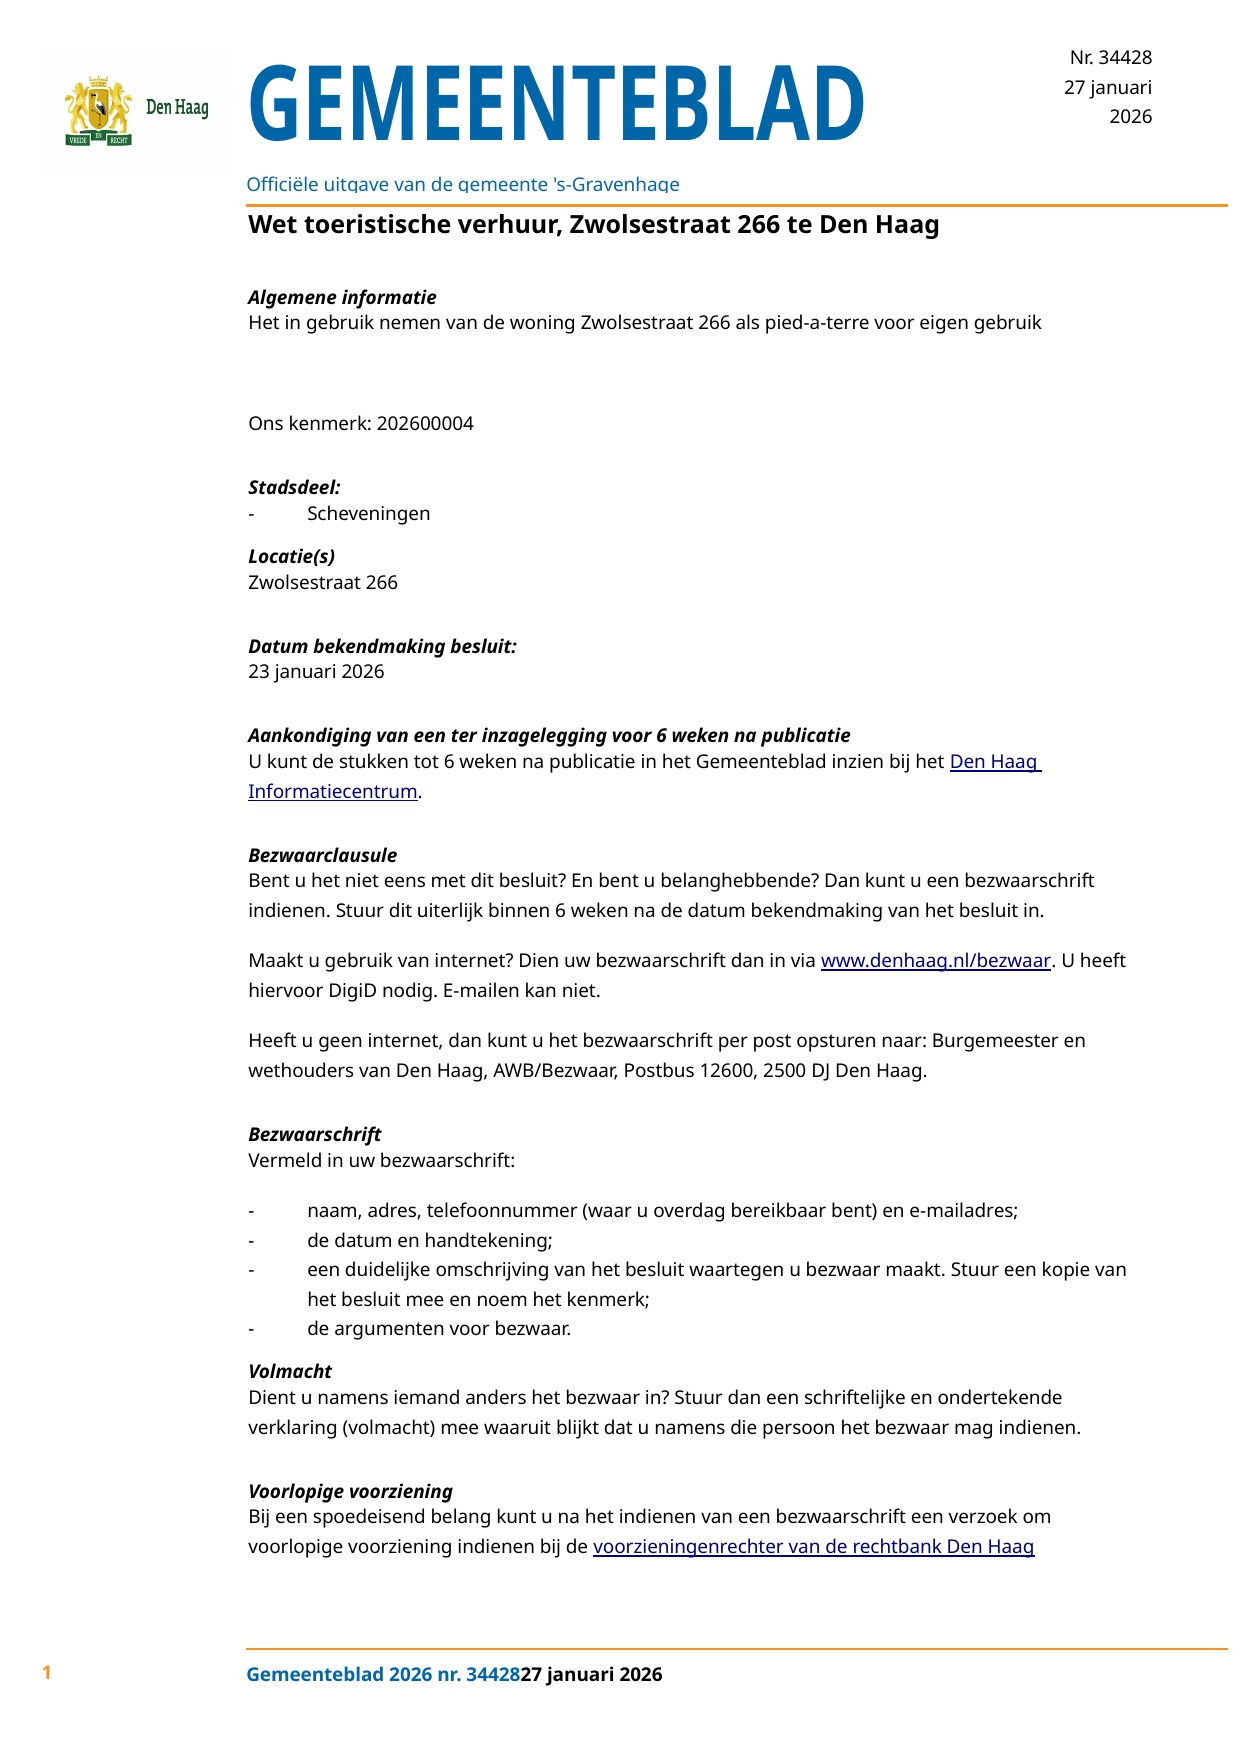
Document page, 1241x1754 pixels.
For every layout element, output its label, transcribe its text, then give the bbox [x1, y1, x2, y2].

text Vermeld in uw bezwaarschrift: [248, 1147, 1152, 1173]
text Bij een spoedeisend belang kunt u na het indienen van een bezwaarschrift een verzoek om voorlopige voorziening indienen bij de voorzieningenrechter van de rechtbank Den Haag [248, 1504, 1152, 1559]
picture [41, 47, 231, 172]
text 23 januari 2026 [248, 659, 1152, 684]
text Maakt u gebruik van internet? Dien uw bezwaarschrift dan in via www.denhaag.nl/bezwaar. U heeft hiervoor DigiD nodig. E-mailen kan niet. [248, 948, 1152, 1003]
text Stadsdeel: [248, 474, 1152, 500]
text U kunt de stukken tot 6 weken na publicatie in het Gemeenteblad inzien bij het Den Haag Informatiecentrum. [248, 748, 1152, 804]
text Zwolsestraat 266 [248, 569, 1152, 595]
text Datum bekendmaking besluit: [248, 633, 1152, 659]
list een duidelijke omschrijving van het besluit waartegen u bezwaar maakt. Stuur een kopie van het besluit mee en noem het kenmerk; [248, 1256, 1152, 1312]
text Voorlopige voorziening [248, 1478, 1152, 1504]
text Wet toeristische verhuur, Zwolsestraat 266 te Den Haag [248, 207, 1152, 241]
list Scheveningen [248, 500, 1152, 526]
text Dient u namens iemand anders het bezwaar in? Stuur dan een schriftelijke en ondertekende verklaring (volmacht) mee waaruit blijkt dat u namens die persoon het bezwaar mag indienen. [248, 1384, 1152, 1440]
list de argumenten voor bezwaar. [248, 1316, 1152, 1341]
text Aankondiging van een ter inzagelegging voor 6 weken na publicatie [248, 723, 1152, 748]
text Algemene informatie [248, 284, 1152, 309]
text Bezwaarclausule [248, 842, 1152, 868]
text Bezwaarschrift [248, 1121, 1152, 1147]
text Heeft u geen internet, dan kunt u het bezwaarschrift per post opsturen naar: Burgemeester en wethouders van Den Haag, AWB/Bezwaar, Postbus 12600, 2500 DJ Den Haag. [248, 1028, 1152, 1083]
text Het in gebruik nemen van de woning Zwolsestraat 266 als pied-a-terre voor eigen gebruik [248, 309, 1152, 335]
text Bent u het niet eens met dit besluit? En bent u belanghebbende? Dan kunt u een bezwaarschrift indienen. Stuur dit uiterlijk binnen 6 weken na de datum bekendmaking van het besluit in. [248, 868, 1152, 923]
text Ons kenmerk: 202600004 [248, 410, 1152, 436]
list naam, adres, telefoonnummer (waar u overdag bereikbaar bent) en e-mailadres; [248, 1197, 1152, 1223]
text Locatie(s) [248, 543, 1152, 569]
text Volmacht [248, 1359, 1152, 1384]
list de datum en handtekening; [248, 1227, 1152, 1253]
